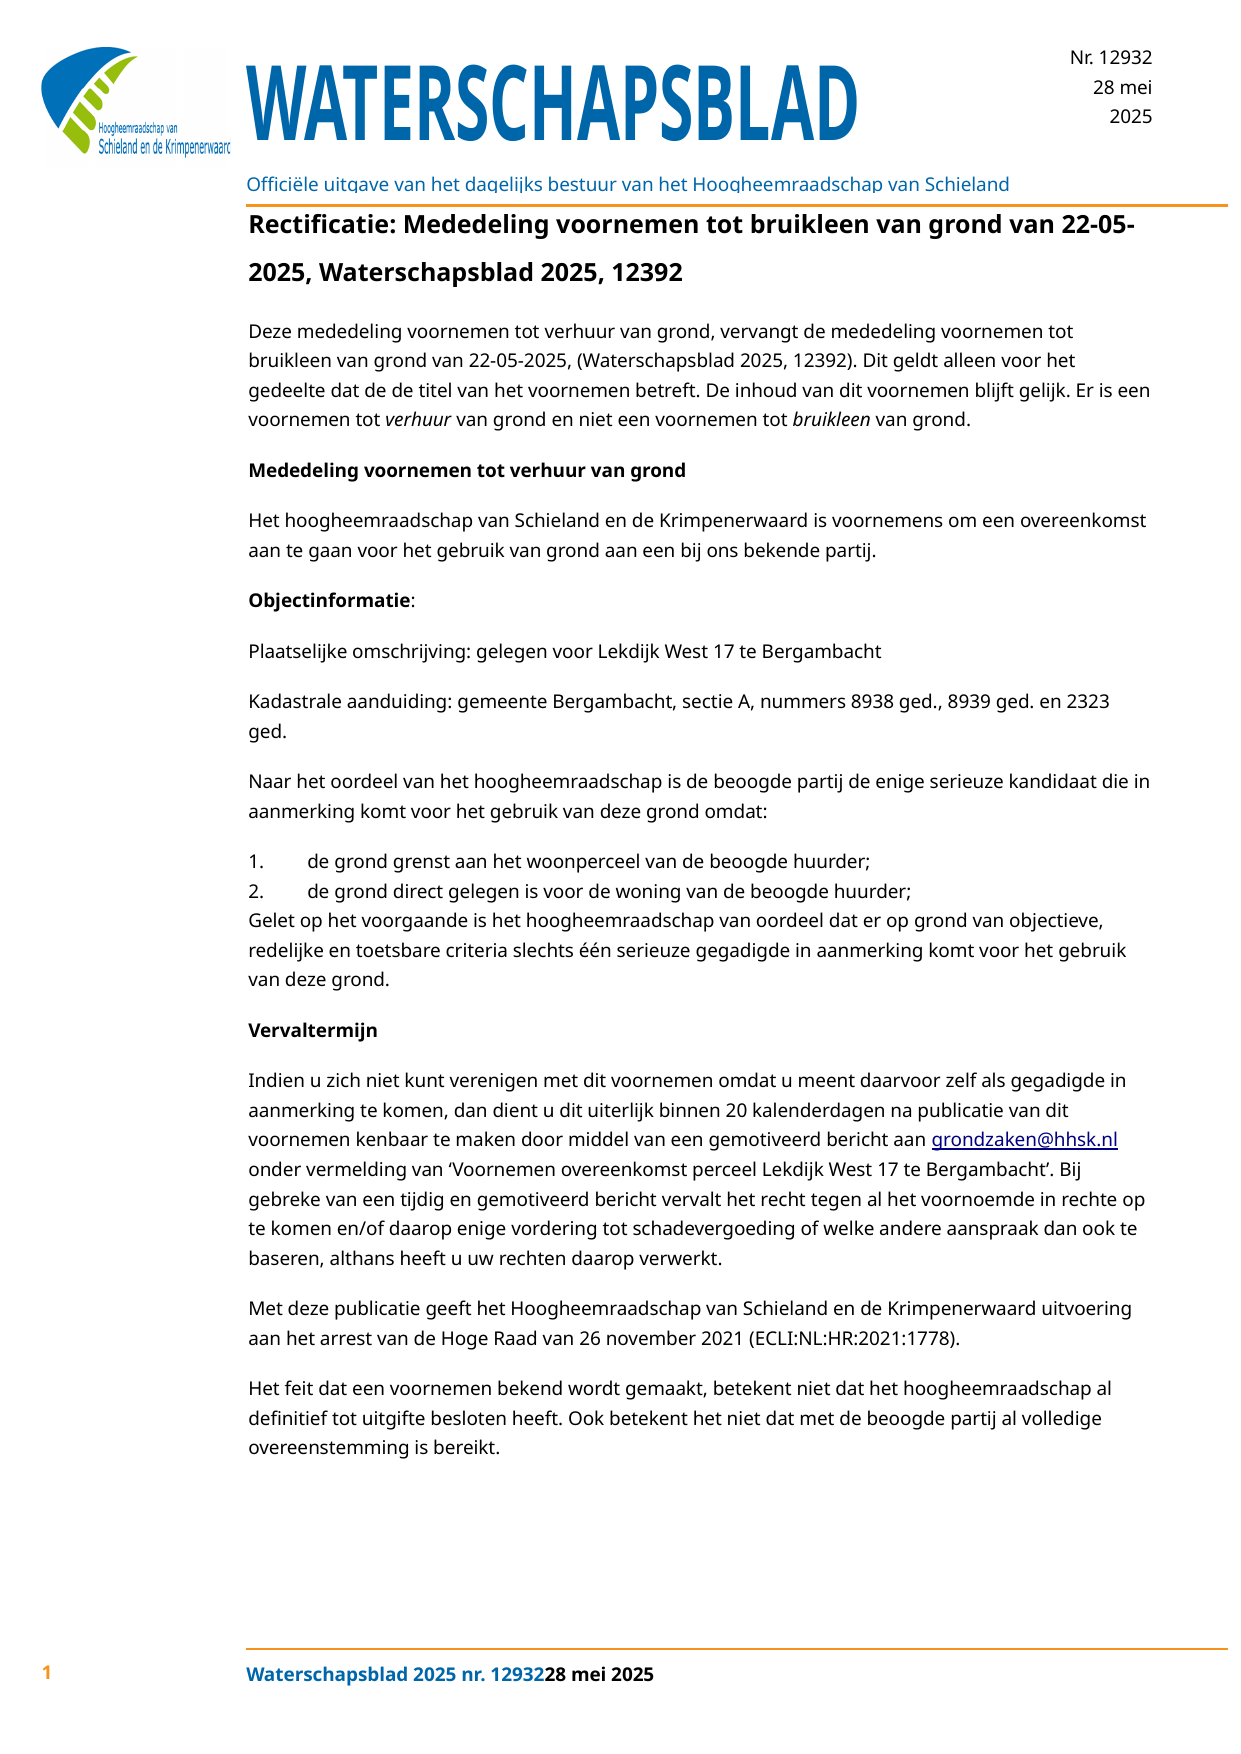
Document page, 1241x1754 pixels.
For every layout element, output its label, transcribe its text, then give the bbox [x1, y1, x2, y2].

text Deze mededeling voornemen tot verhuur van grond, vervangt de mededeling voornemen tot bruikleen van grond van 22-05-2025, (Waterschapsblad 2025, 12392). Dit geldt alleen voor het gedeelte dat de de titel van het voornemen betreft. De inhoud van dit voornemen blijft gelijk. Er is een voornemen tot verhuur van grond en niet een voornemen tot bruikleen van grond. [248, 318, 1152, 432]
text Gelet op het voorgaande is het hoogheemraadschap van oordeel dat er op grond van objectieve, redelijke en toetsbare criteria slechts één serieuze gegadigde in aanmerking komt voor het gebruik van deze grond. [248, 907, 1152, 992]
text Naar het oordeel van het hoogheemraadschap is de beoogde partij de enige serieuze kandidaat die in aanmerking komt voor het gebruik van deze grond omdat: [248, 768, 1152, 824]
list de grond grenst aan het woonperceel van de beoogde huurder; [248, 848, 1152, 874]
text Mededeling voornemen tot verhuur van grond [248, 457, 1152, 483]
text Indien u zich niet kunt verenigen met dit voornemen omdat u meent daarvoor zelf als gegadigde in aanmerking te komen, dan dient u dit uiterlijk binnen 20 kalenderdagen na publicatie van dit voornemen kenbaar te maken door middel van een gemotiveerd bericht aan grondzaken@hhsk.nl onder vermelding van ‘Voornemen overeenkomst perceel Lekdijk West 17 te Bergambacht’. Bij gebreke van een tijdig en gemotiveerd bericht vervalt het recht tegen al het voornoemde in rechte op te komen en/of daarop enige vordering tot schadevergoeding of welke andere aanspraak dan ook te baseren, althans heeft u uw rechten daarop verwerkt. [248, 1067, 1152, 1271]
text Vervaltermijn [248, 1017, 1152, 1043]
list de grond direct gelegen is voor de woning van de beoogde huurder; [248, 878, 1152, 904]
text Kadastrale aanduiding: gemeente Bergambacht, sectie A, nummers 8938 ged., 8939 ged. en 2323 ged. [248, 688, 1152, 744]
text Objectinformatie: [248, 587, 1152, 613]
picture [41, 47, 231, 172]
text Rectificatie: Mededeling voornemen tot bruikleen van grond van 22-05-2025, Waterschapsblad 2025, 12392 [248, 207, 1152, 288]
text Met deze publicatie geeft het Hoogheemraadschap van Schieland en de Krimpenerwaard uitvoering aan het arrest van de Hoge Raad van 26 november 2021 (ECLI:NL:HR:2021:1778). [248, 1295, 1152, 1351]
text Het feit dat een voornemen bekend wordt gemaakt, betekent niet dat het hoogheemraadschap al definitief tot uitgifte besloten heeft. Ook betekent het niet dat met de beoogde partij al volledige overeenstemming is bereikt. [248, 1375, 1152, 1460]
text Plaatselijke omschrijving: gelegen voor Lekdijk West 17 te Bergambacht [248, 638, 1152, 664]
text Het hoogheemraadschap van Schieland en de Krimpenerwaard is voornemens om een overeenkomst aan te gaan voor het gebruik van grond aan een bij ons bekende partij. [248, 507, 1152, 563]
